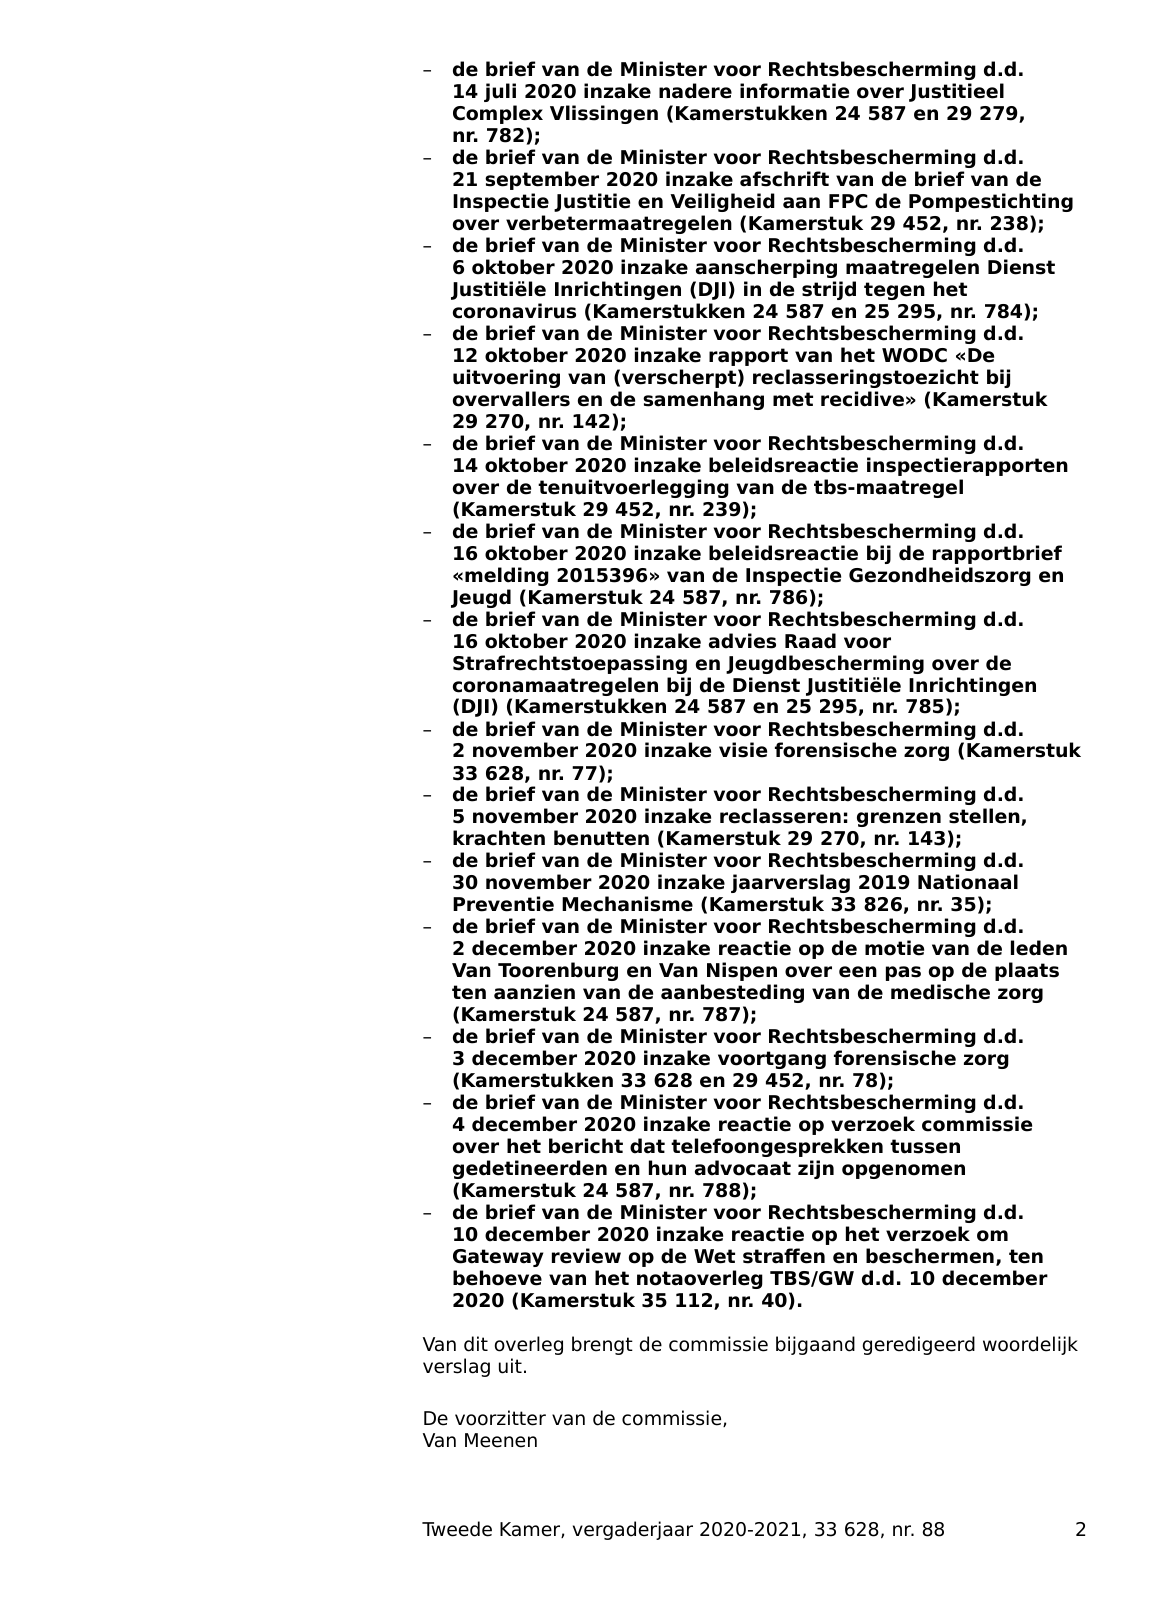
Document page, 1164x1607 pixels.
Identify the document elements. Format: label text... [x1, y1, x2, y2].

text – de brief van de Minister voor Rechtsbescherming d.d. 21 september 2020 inzake afschrift van de brief van de Inspectie Justitie en Veiligheid aan FPC de Pompestichting over verbetermaatregelen (Kamerstuk 29 452, nr. 238); [422, 147, 1087, 235]
text De voorzitter van de commissie, Van Meenen [422, 1408, 1087, 1452]
text – de brief van de Minister voor Rechtsbescherming d.d. 3 december 2020 inzake voortgang forensische zorg (Kamerstukken 33 628 en 29 452, nr. 78); [422, 1026, 1087, 1092]
text – de brief van de Minister voor Rechtsbescherming d.d. 2 december 2020 inzake reactie op de motie van de leden Van Toorenburg en Van Nispen over een pas op de plaats ten aanzien van de aanbesteding van de medische zorg (Kamerstuk 24 587, nr. 787); [422, 916, 1087, 1026]
text – de brief van de Minister voor Rechtsbescherming d.d. 14 juli 2020 inzake nadere informatie over Justitieel Complex Vlissingen (Kamerstukken 24 587 en 29 279, nr. 782); [422, 59, 1087, 147]
text – de brief van de Minister voor Rechtsbescherming d.d. 5 november 2020 inzake reclasseren: grenzen stellen, krachten benutten (Kamerstuk 29 270, nr. 143); [422, 784, 1087, 850]
text – de brief van de Minister voor Rechtsbescherming d.d. 4 december 2020 inzake reactie op verzoek commissie over het bericht dat telefoongesprekken tussen gedetineerden en hun advocaat zijn opgenomen (Kamerstuk 24 587, nr. 788); [422, 1092, 1087, 1202]
text – de brief van de Minister voor Rechtsbescherming d.d. 2 november 2020 inzake visie forensische zorg (Kamerstuk 33 628, nr. 77); [422, 718, 1087, 784]
text – de brief van de Minister voor Rechtsbescherming d.d. 6 oktober 2020 inzake aanscherping maatregelen Dienst Justitiële Inrichtingen (DJI) in de strijd tegen het coronavirus (Kamerstukken 24 587 en 25 295, nr. 784); [422, 235, 1087, 323]
text Van dit overleg brengt de commissie bijgaand geredigeerd woordelijk verslag uit. [422, 1334, 1087, 1378]
text – de brief van de Minister voor Rechtsbescherming d.d. 16 oktober 2020 inzake beleidsreactie bij de rapportbrief «melding 2015396» van de Inspectie Gezondheidszorg en Jeugd (Kamerstuk 24 587, nr. 786); [422, 521, 1087, 608]
text – de brief van de Minister voor Rechtsbescherming d.d. 30 november 2020 inzake jaarverslag 2019 Nationaal Preventie Mechanisme (Kamerstuk 33 826, nr. 35); [422, 850, 1087, 916]
text – de brief van de Minister voor Rechtsbescherming d.d. 16 oktober 2020 inzake advies Raad voor Strafrechtstoepassing en Jeugdbescherming over de coronamaatregelen bij de Dienst Justitiële Inrichtingen (DJI) (Kamerstukken 24 587 en 25 295, nr. 785); [422, 608, 1087, 718]
text – de brief van de Minister voor Rechtsbescherming d.d. 14 oktober 2020 inzake beleidsreactie inspectierapporten over de tenuitvoerlegging van de tbs-maatregel (Kamerstuk 29 452, nr. 239); [422, 433, 1087, 521]
text – de brief van de Minister voor Rechtsbescherming d.d. 10 december 2020 inzake reactie op het verzoek om Gateway review op de Wet straffen en beschermen, ten behoeve van het notaoverleg TBS/GW d.d. 10 december 2020 (Kamerstuk 35 112, nr. 40). [422, 1202, 1087, 1312]
text – de brief van de Minister voor Rechtsbescherming d.d. 12 oktober 2020 inzake rapport van het WODC «De uitvoering van (verscherpt) reclasseringstoezicht bij overvallers en de samenhang met recidive» (Kamerstuk 29 270, nr. 142); [422, 323, 1087, 433]
